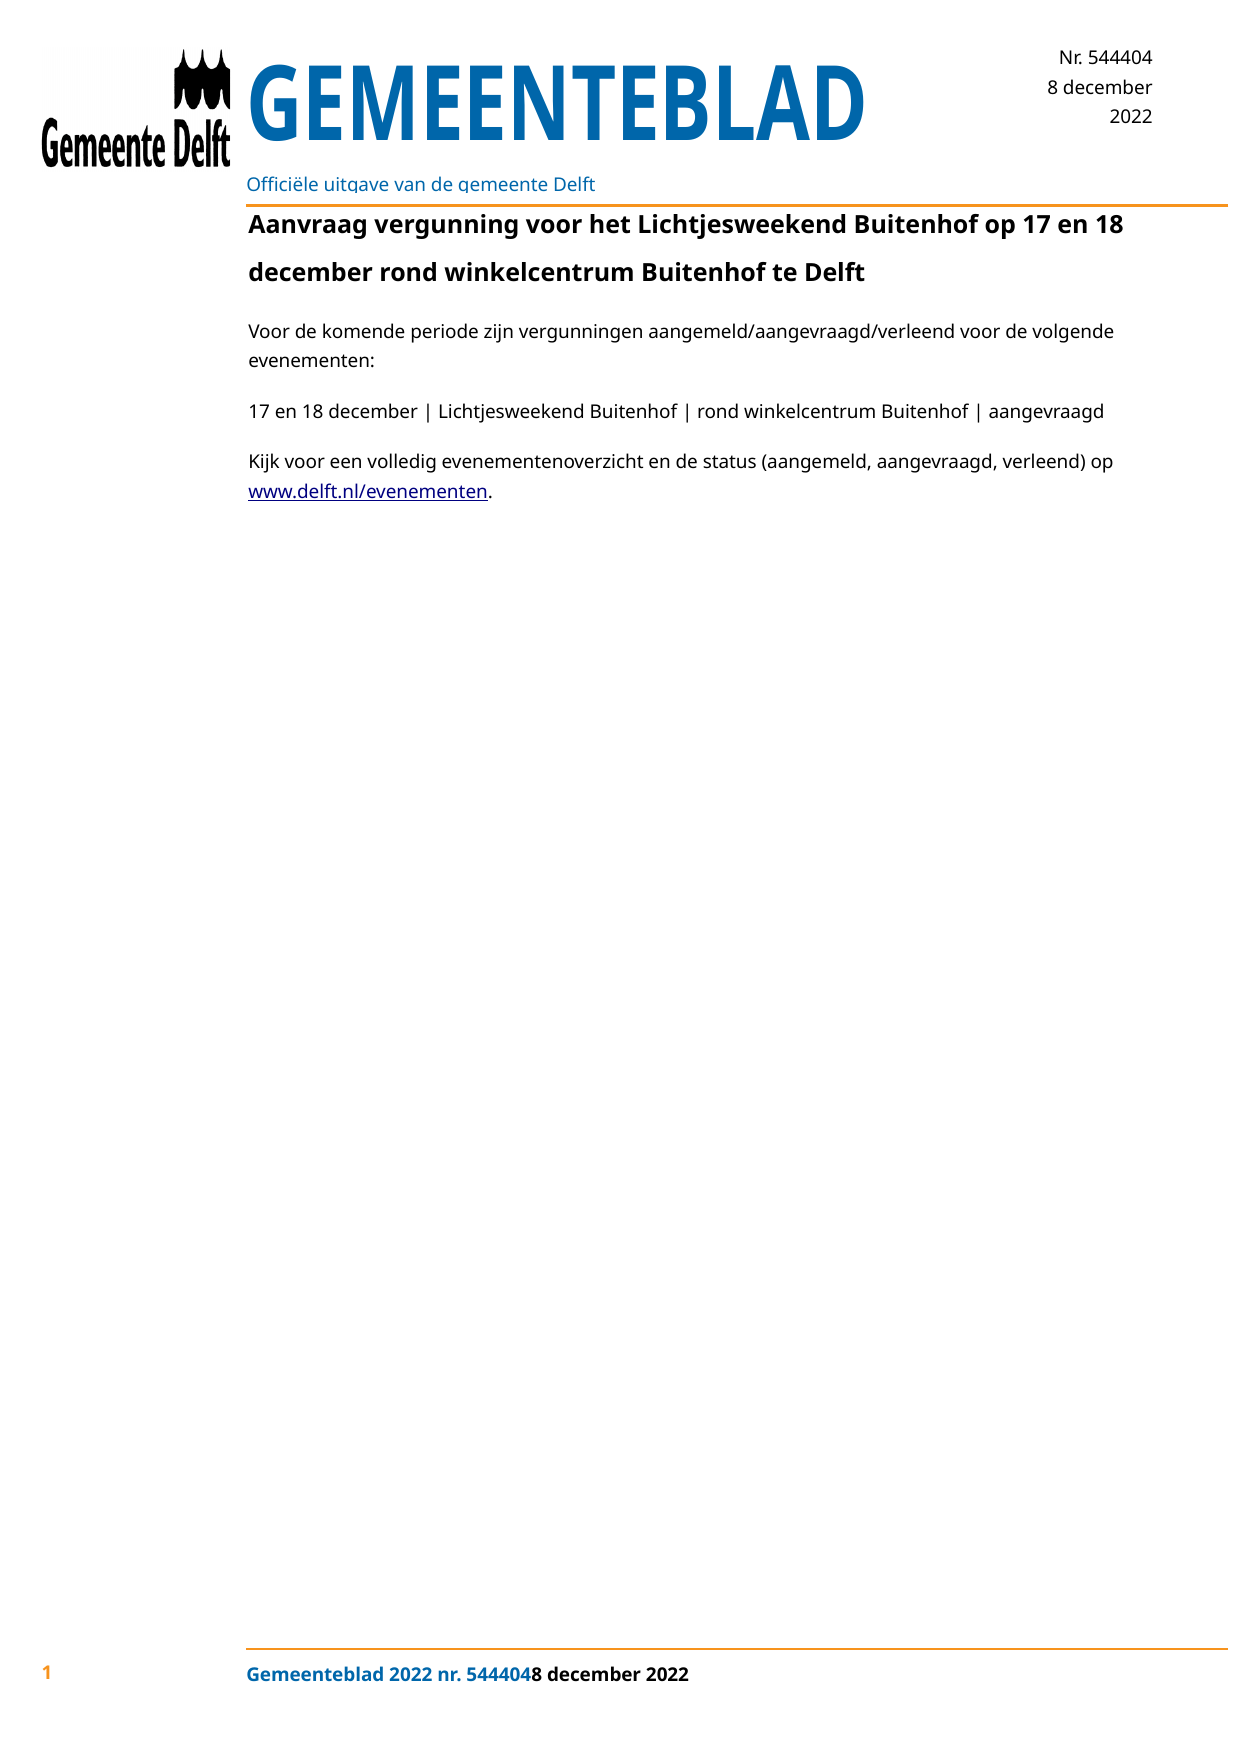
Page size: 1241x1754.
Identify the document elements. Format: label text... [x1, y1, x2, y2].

text Kijk voor een volledig evenementenoverzicht en de status (aangemeld, aangevraagd, verleend) op www.delft.nl/evenementen. [248, 448, 1152, 504]
picture [41, 47, 231, 172]
text Voor de komende periode zijn vergunningen aangemeld/aangevraagd/verleend voor de volgende evenementen: [248, 318, 1152, 373]
text Aanvraag vergunning voor het Lichtjesweekend Buitenhof op 17 en 18 december rond winkelcentrum Buitenhof te Delft [248, 207, 1152, 288]
text 17 en 18 december | Lichtjesweekend Buitenhof | rond winkelcentrum Buitenhof | aangevraagd [248, 398, 1152, 424]
